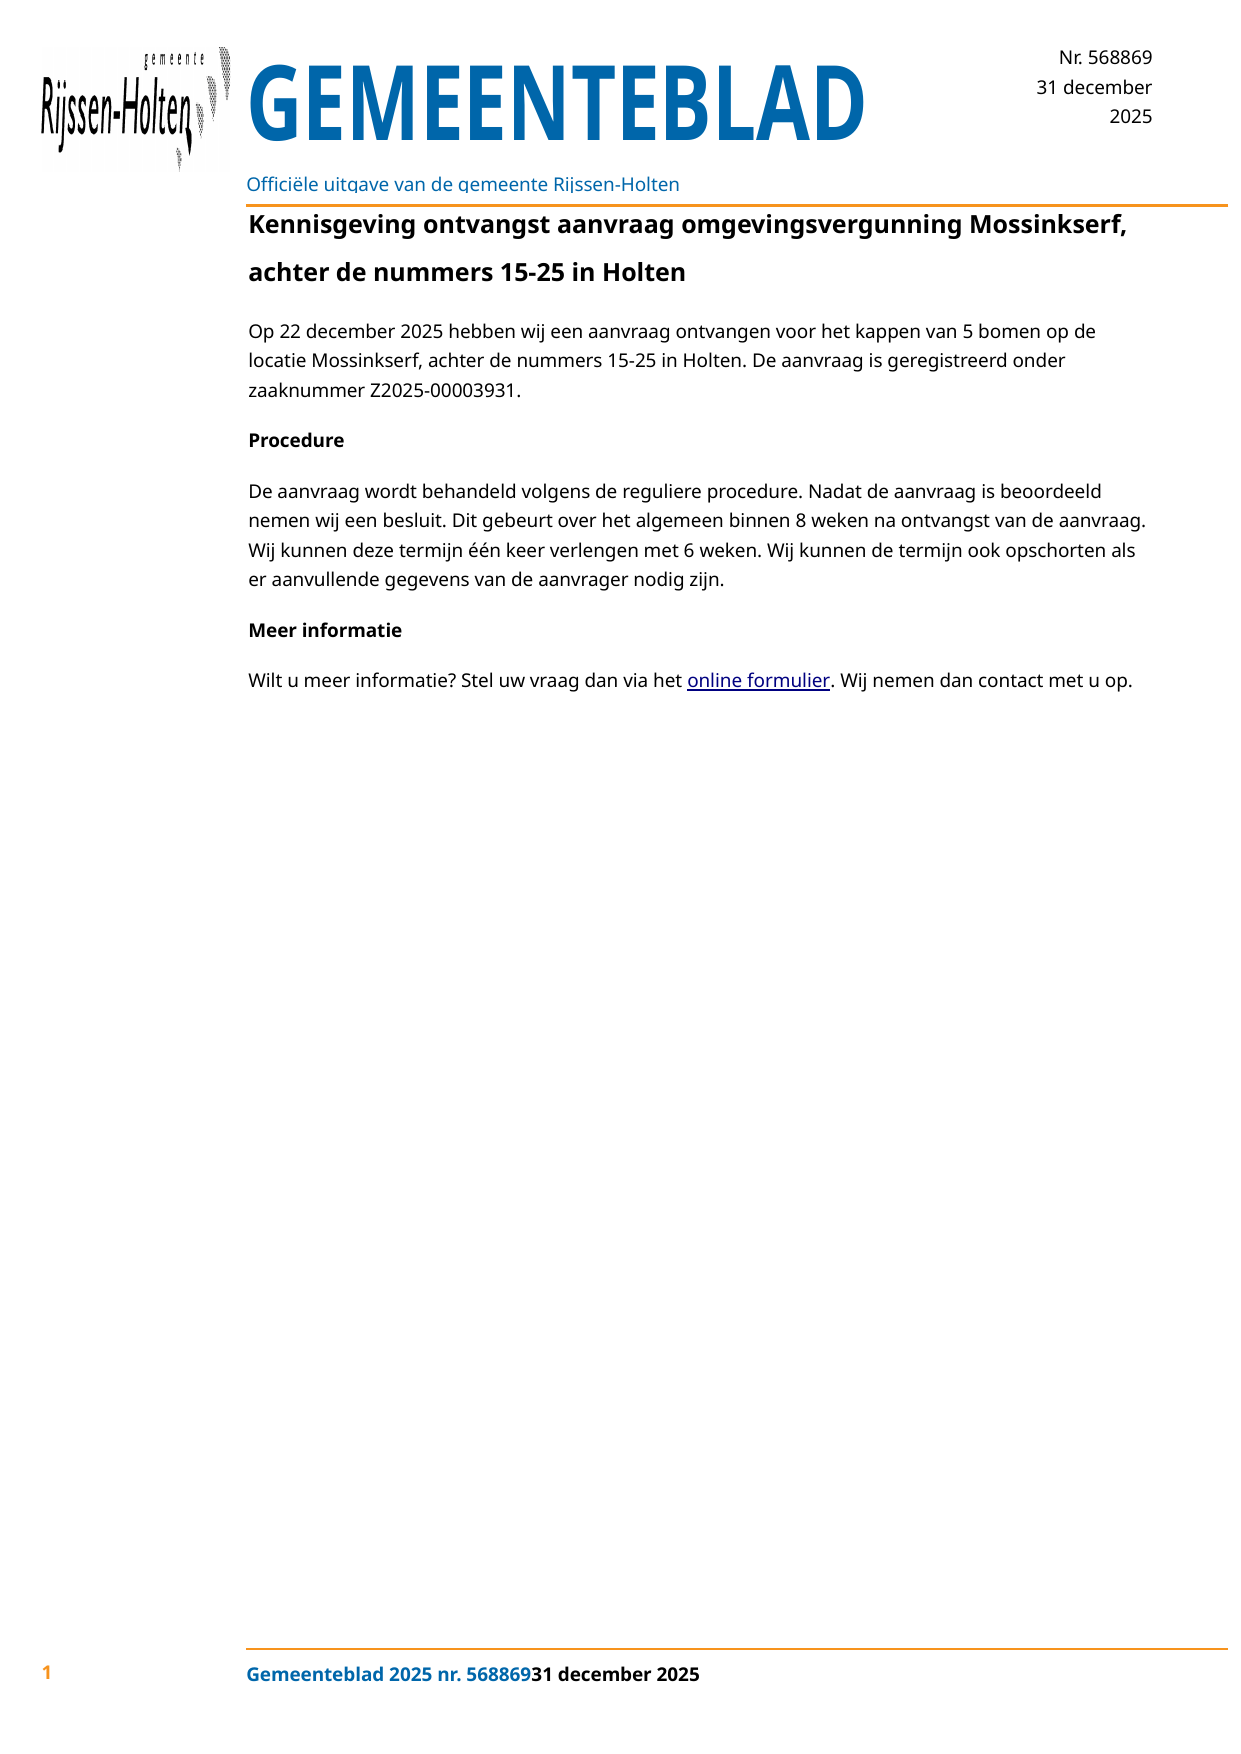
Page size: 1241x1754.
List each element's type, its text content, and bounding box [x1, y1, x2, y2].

text Op 22 december 2025 hebben wij een aanvraag ontvangen voor het kappen van 5 bomen op de locatie Mossinkserf, achter de nummers 15-25 in Holten. De aanvraag is geregistreerd onder zaaknummer Z2025-00003931. [248, 318, 1152, 403]
text Kennisgeving ontvangst aanvraag omgevingsvergunning Mossinkserf, achter de nummers 15-25 in Holten [248, 207, 1152, 288]
text Procedure [248, 427, 1152, 453]
text De aanvraag wordt behandeld volgens de reguliere procedure. Nadat de aanvraag is beoordeeld nemen wij een besluit. Dit gebeurt over het algemeen binnen 8 weken na ontvangst van de aanvraag. Wij kunnen deze termijn één keer verlengen met 6 weken. Wij kunnen de termijn ook opschorten als er aanvullende gegevens van de aanvrager nodig zijn. [248, 478, 1152, 592]
text Wilt u meer informatie? Stel uw vraag dan via het online formulier. Wij nemen dan contact met u op. [248, 667, 1152, 693]
text Meer informatie [248, 617, 1152, 643]
picture [41, 47, 231, 172]
